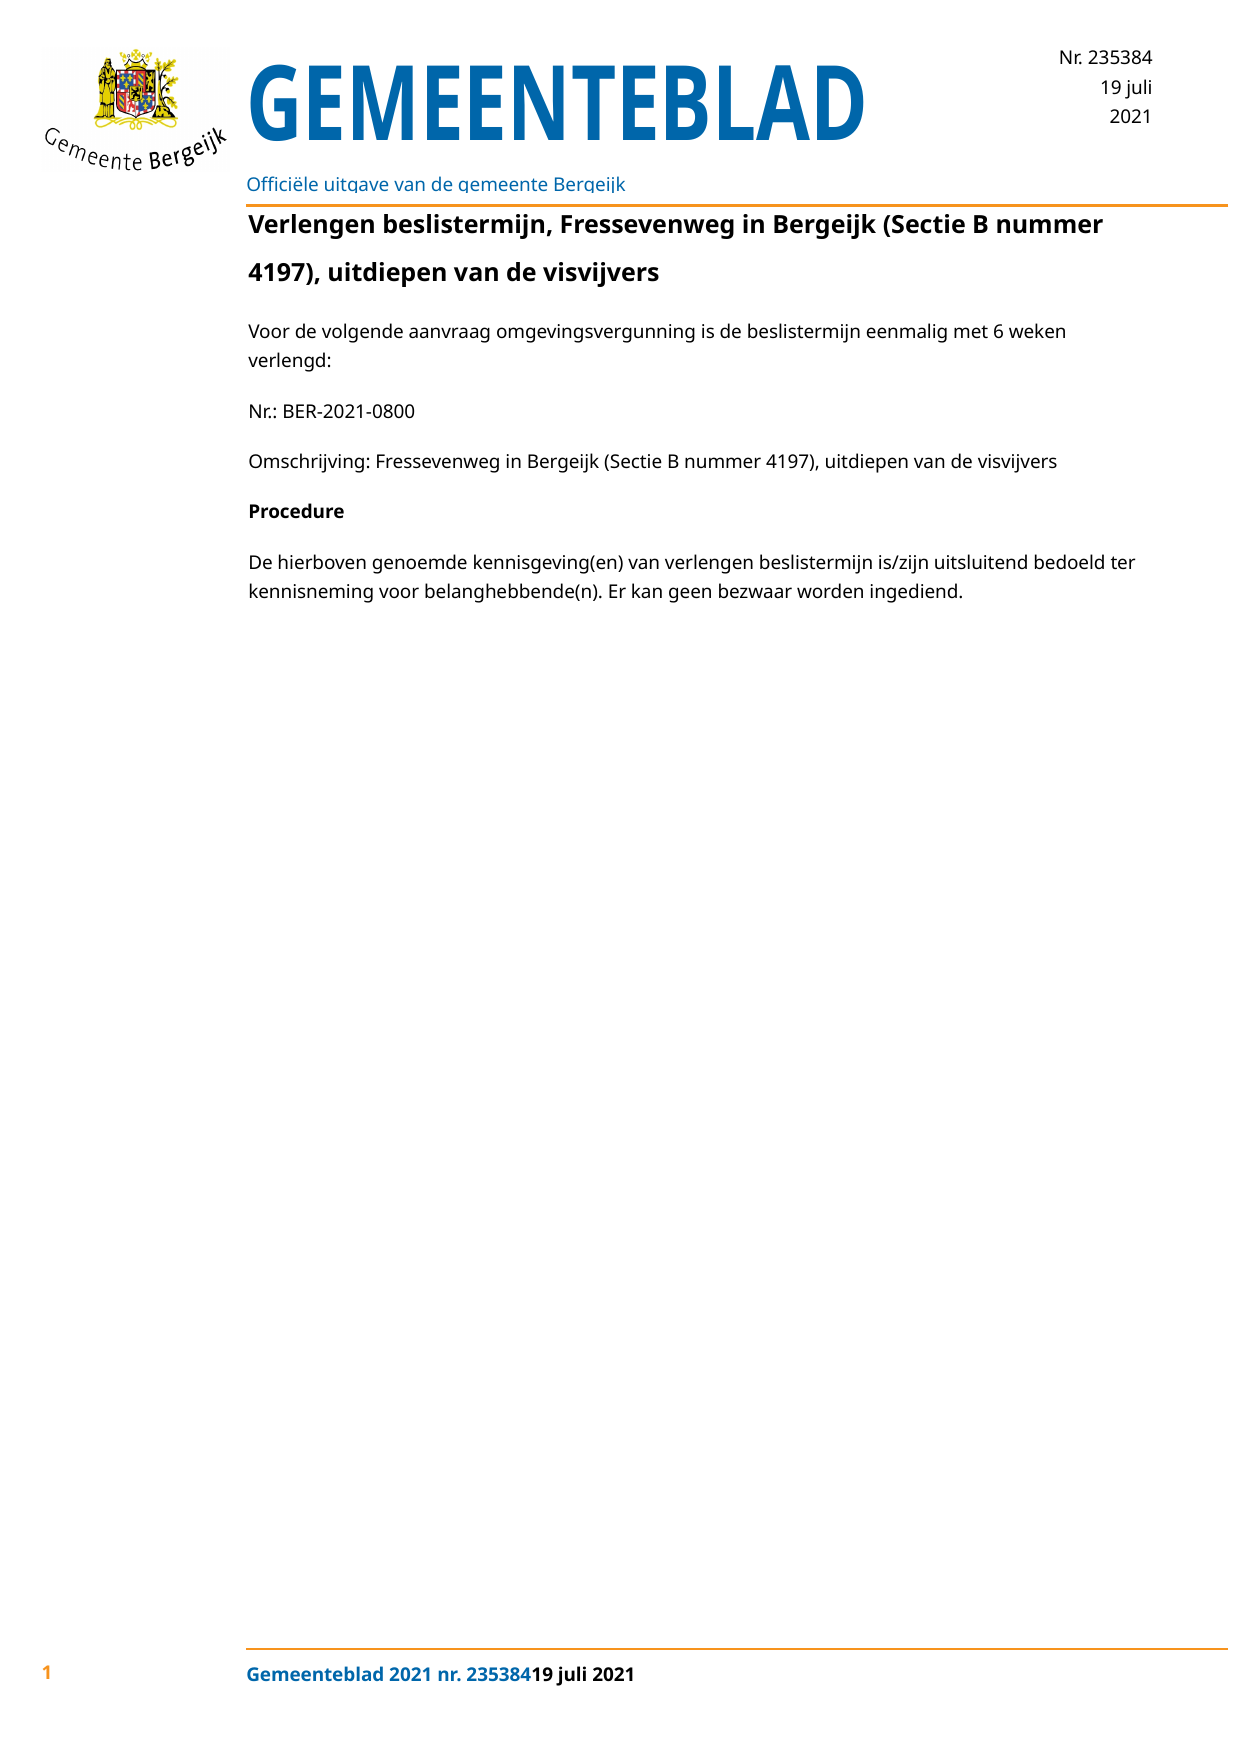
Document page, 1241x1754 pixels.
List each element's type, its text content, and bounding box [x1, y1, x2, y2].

text Nr.: BER-2021-0800 [248, 398, 1152, 424]
picture [41, 47, 231, 172]
text Procedure [248, 499, 1152, 524]
text De hierboven genoemde kennisgeving(en) van verlengen beslistermijn is/zijn uitsluitend bedoeld ter kennisneming voor belanghebbende(n). Er kan geen bezwaar worden ingediend. [248, 549, 1152, 604]
text Verlengen beslistermijn, Fressevenweg in Bergeijk (Sectie B nummer 4197), uitdiepen van de visvijvers [248, 207, 1152, 288]
text Omschrijving: Fressevenweg in Bergeijk (Sectie B nummer 4197), uitdiepen van de visvijvers [248, 448, 1152, 474]
text Voor de volgende aanvraag omgevingsvergunning is de beslistermijn eenmalig met 6 weken verlengd: [248, 318, 1152, 373]
